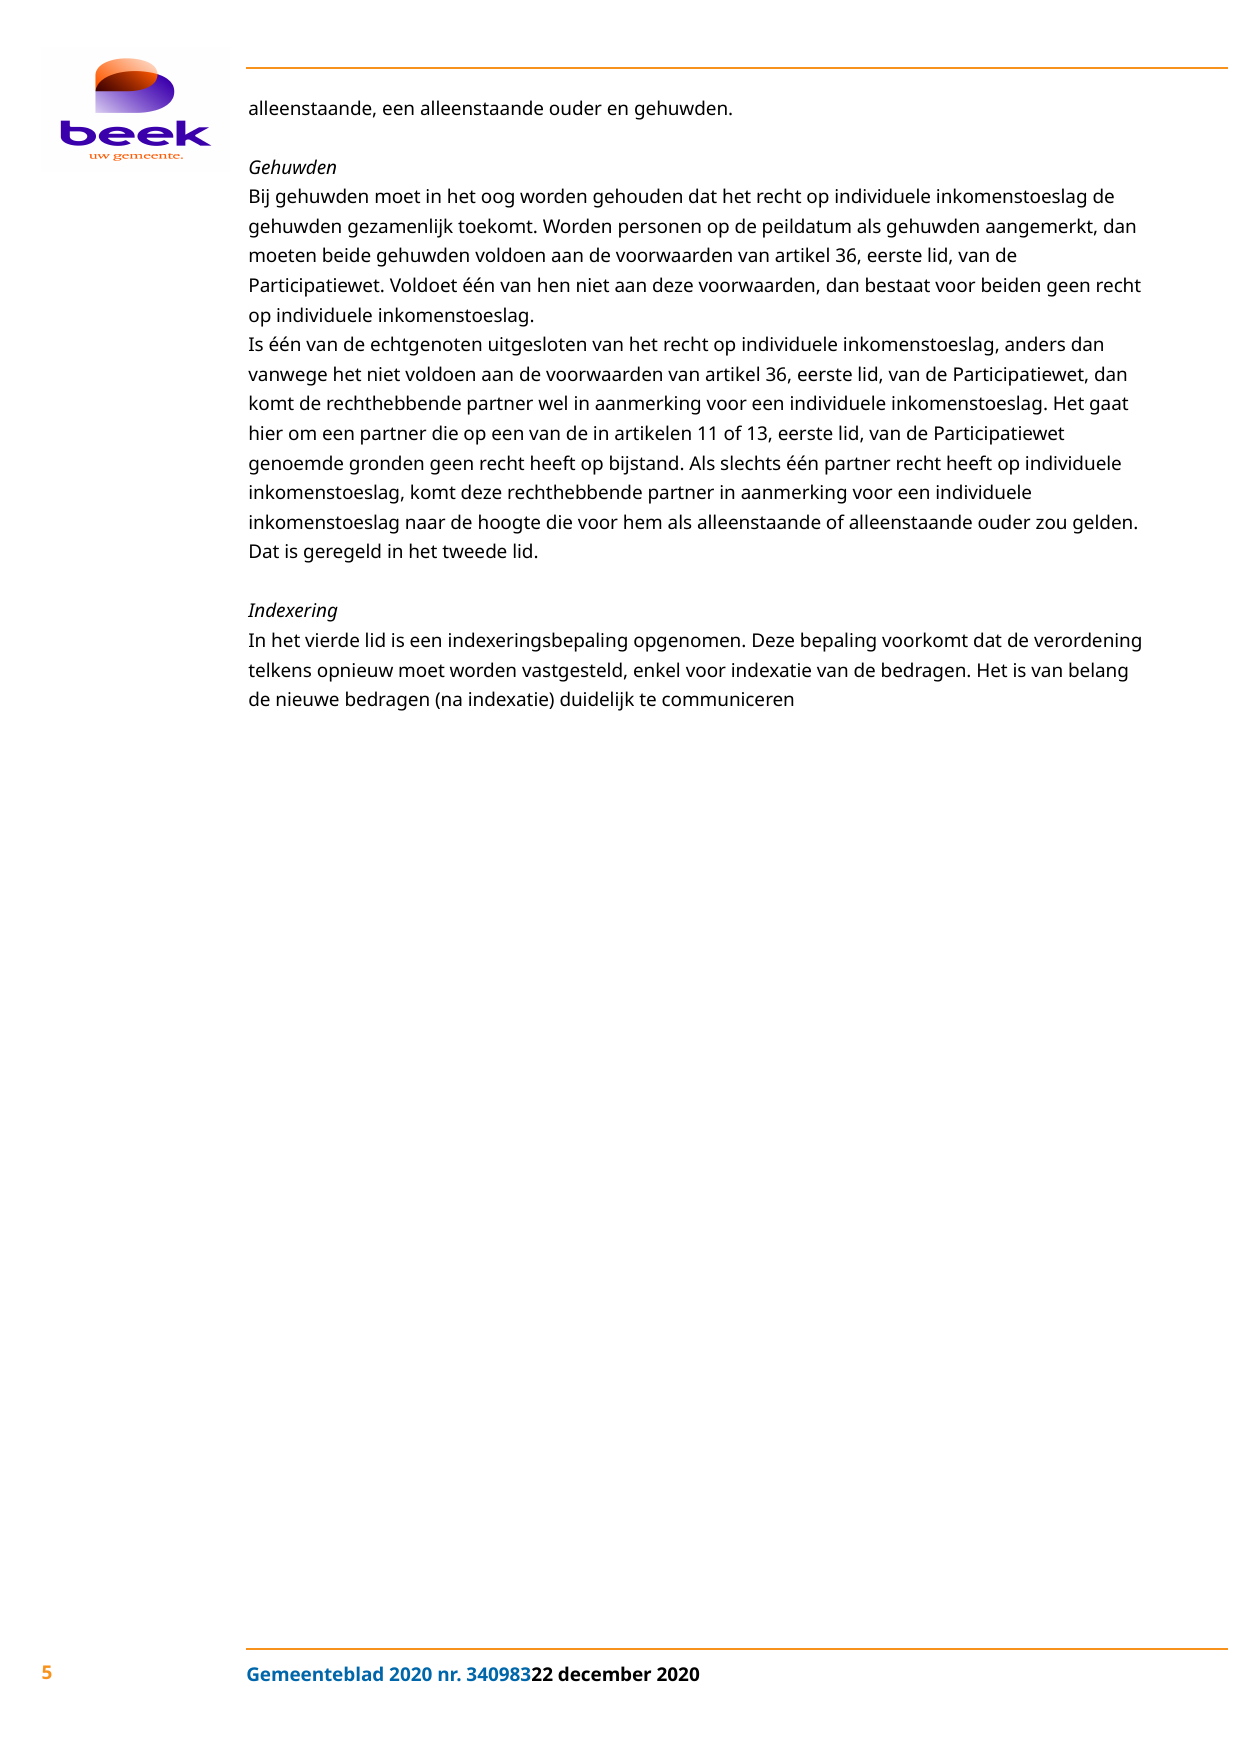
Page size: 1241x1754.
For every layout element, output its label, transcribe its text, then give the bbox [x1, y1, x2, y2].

text Indexering [248, 598, 1152, 623]
text Is één van de echtgenoten uitgesloten van het recht op individuele inkomenstoeslag, anders dan vanwege het niet voldoen aan de voorwaarden van artikel 36, eerste lid, van de Participatiewet, dan komt de rechthebbende partner wel in aanmerking voor een individuele inkomenstoeslag. Het gaat hier om een partner die op een van de in artikelen 11 of 13, eerste lid, van de Participatiewet genoemde gronden geen recht heeft op bijstand. Als slechts één partner recht heeft op individuele inkomenstoeslag, komt deze rechthebbende partner in aanmerking voor een individuele inkomenstoeslag naar de hoogte die voor hem als alleenstaande of alleenstaande ouder zou gelden. Dat is geregeld in het tweede lid. [248, 331, 1152, 564]
text Gehuwden [248, 154, 1152, 180]
picture [41, 47, 231, 172]
text In het vierde lid is een indexeringsbepaling opgenomen. Deze bepaling voorkomt dat de verordening telkens opnieuw moet worden vastgesteld, enkel voor indexatie van de bedragen. Het is van belang de nieuwe bedragen (na indexatie) duidelijk te communiceren [248, 627, 1152, 712]
text alleenstaande, een alleenstaande ouder en gehuwden. [248, 95, 1152, 121]
text Bij gehuwden moet in het oog worden gehouden dat het recht op individuele inkomenstoeslag de gehuwden gezamenlijk toekomt. Worden personen op de peildatum als gehuwden aangemerkt, dan moeten beide gehuwden voldoen aan de voorwaarden van artikel 36, eerste lid, van de Participatiewet. Voldoet één van hen niet aan deze voorwaarden, dan bestaat voor beiden geen recht op individuele inkomenstoeslag. [248, 183, 1152, 328]
